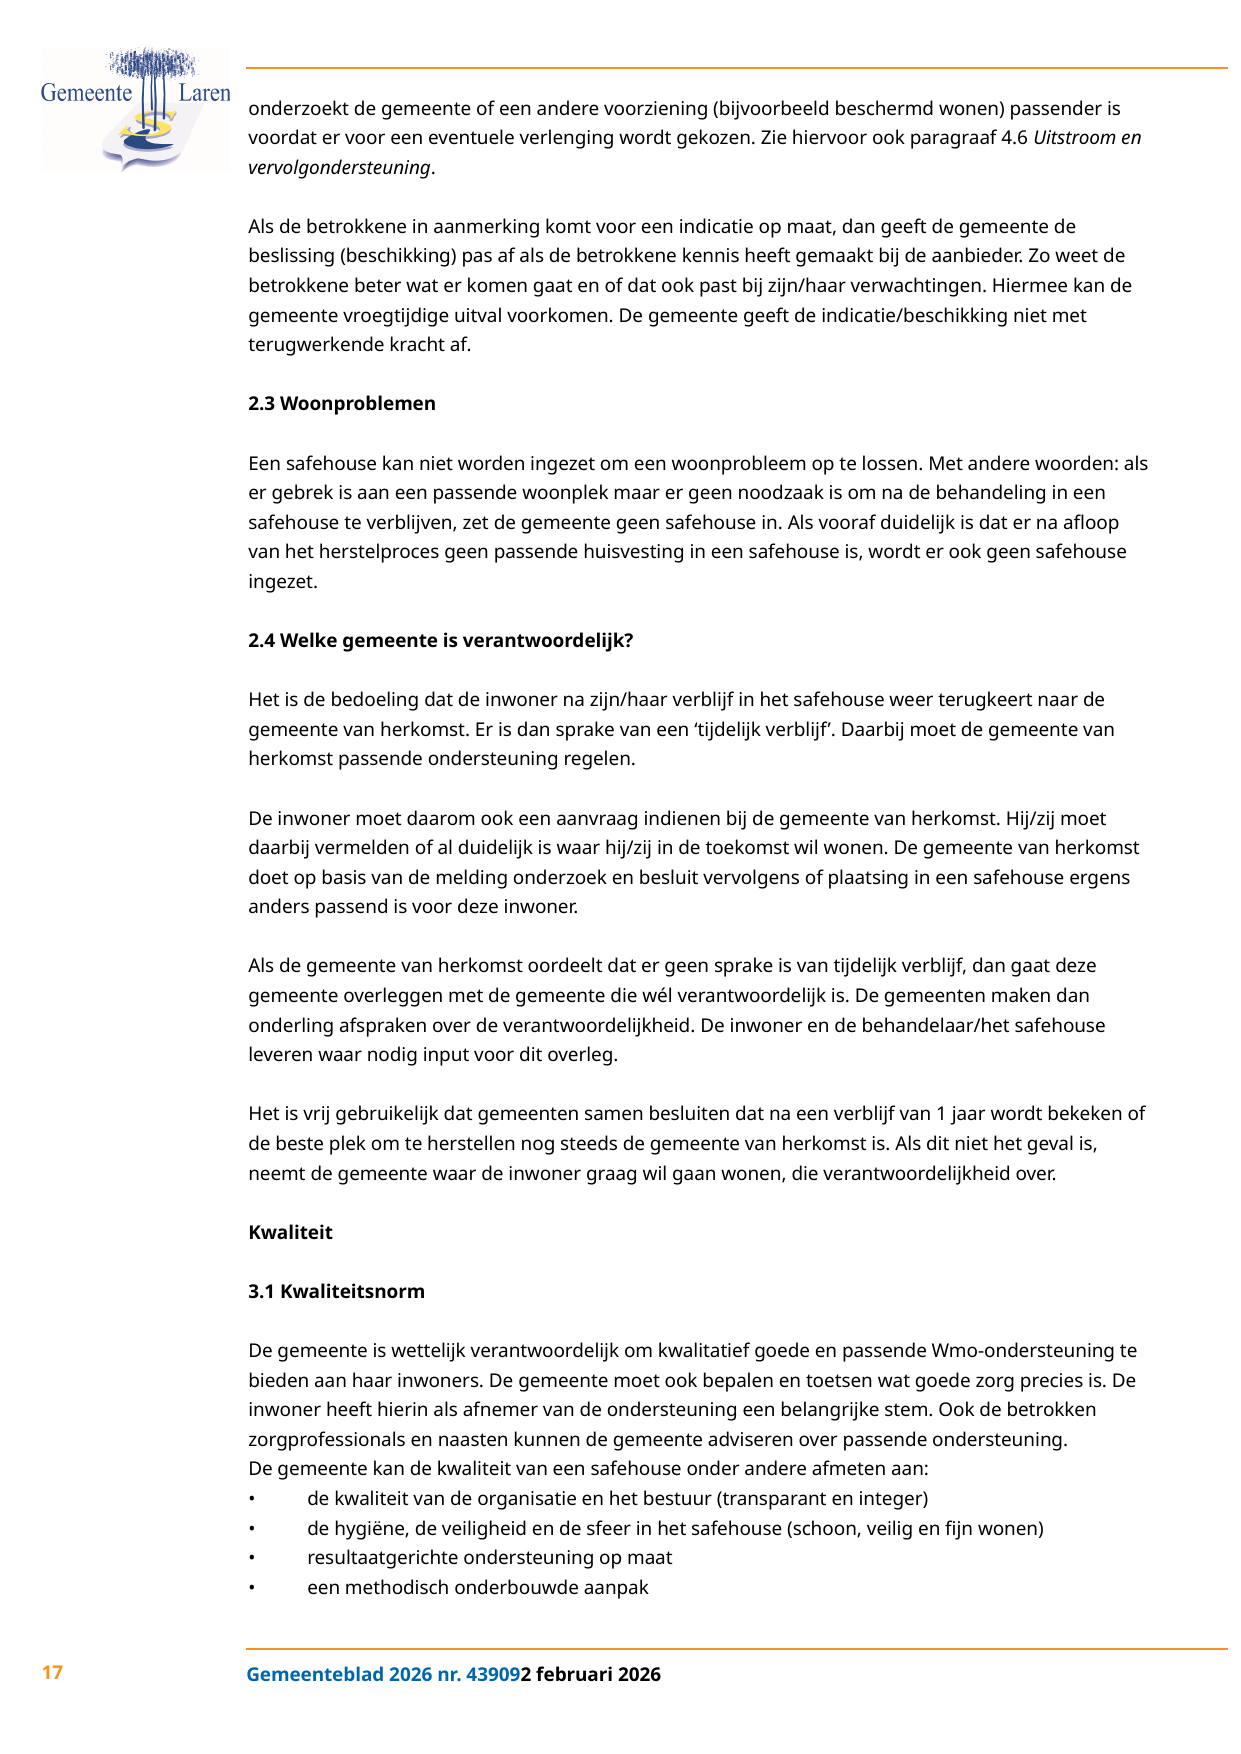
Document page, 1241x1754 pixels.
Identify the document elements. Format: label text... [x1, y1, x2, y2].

list resultaatgerichte ondersteuning op maat [248, 1544, 1152, 1570]
text Het is vrij gebruikelijk dat gemeenten samen besluiten dat na een verblijf van 1 jaar wordt bekeken of de beste plek om te herstellen nog steeds de gemeente van herkomst is. Als dit niet het geval is, neemt de gemeente waar de inwoner graag wil gaan wonen, die verantwoordelijkheid over. [248, 1101, 1152, 1186]
text 2.4 Welke gemeente is verantwoordelijk? [248, 627, 1152, 653]
list de kwaliteit van de organisatie en het bestuur (transparant en integer) [248, 1485, 1152, 1511]
text Een safehouse kan niet worden ingezet om een woonprobleem op te lossen. Met andere woorden: als er gebrek is aan een passende woonplek maar er geen noodzaak is om na de behandeling in een safehouse te verblijven, zet de gemeente geen safehouse in. Als vooraf duidelijk is dat er na afloop van het herstelproces geen passende huisvesting in een safehouse is, wordt er ook geen safehouse ingezet. [248, 450, 1152, 594]
text De inwoner moet daarom ook een aanvraag indienen bij de gemeente van herkomst. Hij/zij moet daarbij vermelden of al duidelijk is waar hij/zij in de toekomst wil wonen. De gemeente van herkomst doet op basis van de melding onderzoek en besluit vervolgens of plaatsing in een safehouse ergens anders passend is voor deze inwoner. [248, 805, 1152, 919]
text onderzoekt de gemeente of een andere voorziening (bijvoorbeeld beschermd wonen) passender is voordat er voor een eventuele verlenging wordt gekozen. Zie hiervoor ook paragraaf 4.6 Uitstroom en vervolgondersteuning. [248, 95, 1152, 180]
text De gemeente kan de kwaliteit van een safehouse onder andere afmeten aan: [248, 1456, 1152, 1481]
text De gemeente is wettelijk verantwoordelijk om kwalitatief goede en passende Wmo-ondersteuning te bieden aan haar inwoners. De gemeente moet ook bepalen en toetsen wat goede zorg precies is. De inwoner heeft hierin als afnemer van de ondersteuning een belangrijke stem. Ook de betrokken zorgprofessionals en naasten kunnen de gemeente adviseren over passende ondersteuning. [248, 1337, 1152, 1452]
text Als de betrokkene in aanmerking komt voor een indicatie op maat, dan geeft de gemeente de beslissing (beschikking) pas af als de betrokkene kennis heeft gemaakt bij de aanbieder. Zo weet de betrokkene beter wat er komen gaat en of dat ook past bij zijn/haar verwachtingen. Hiermee kan de gemeente vroegtijdige uitval voorkomen. De gemeente geeft de indicatie/beschikking niet met terugwerkende kracht af. [248, 213, 1152, 357]
text 3.1 Kwaliteitsnorm [248, 1278, 1152, 1304]
text Kwaliteit [248, 1219, 1152, 1245]
text Als de gemeente van herkomst oordeelt dat er geen sprake is van tijdelijk verblijf, dan gaat deze gemeente overleggen met de gemeente die wél verantwoordelijk is. De gemeenten maken dan onderling afspraken over de verantwoordelijkheid. De inwoner en de behandelaar/het safehouse leveren waar nodig input voor dit overleg. [248, 953, 1152, 1067]
text Het is de bedoeling dat de inwoner na zijn/haar verblijf in het safehouse weer terugkeert naar de gemeente van herkomst. Er is dan sprake van een ‘tijdelijk verblijf’. Daarbij moet de gemeente van herkomst passende ondersteuning regelen. [248, 686, 1152, 771]
picture [41, 47, 231, 172]
text 2.3 Woonproblemen [248, 391, 1152, 416]
list een methodisch onderbouwde aanpak [248, 1574, 1152, 1600]
list de hygiëne, de veiligheid en de sfeer in het safehouse (schoon, veilig en fijn wonen) [248, 1515, 1152, 1541]
